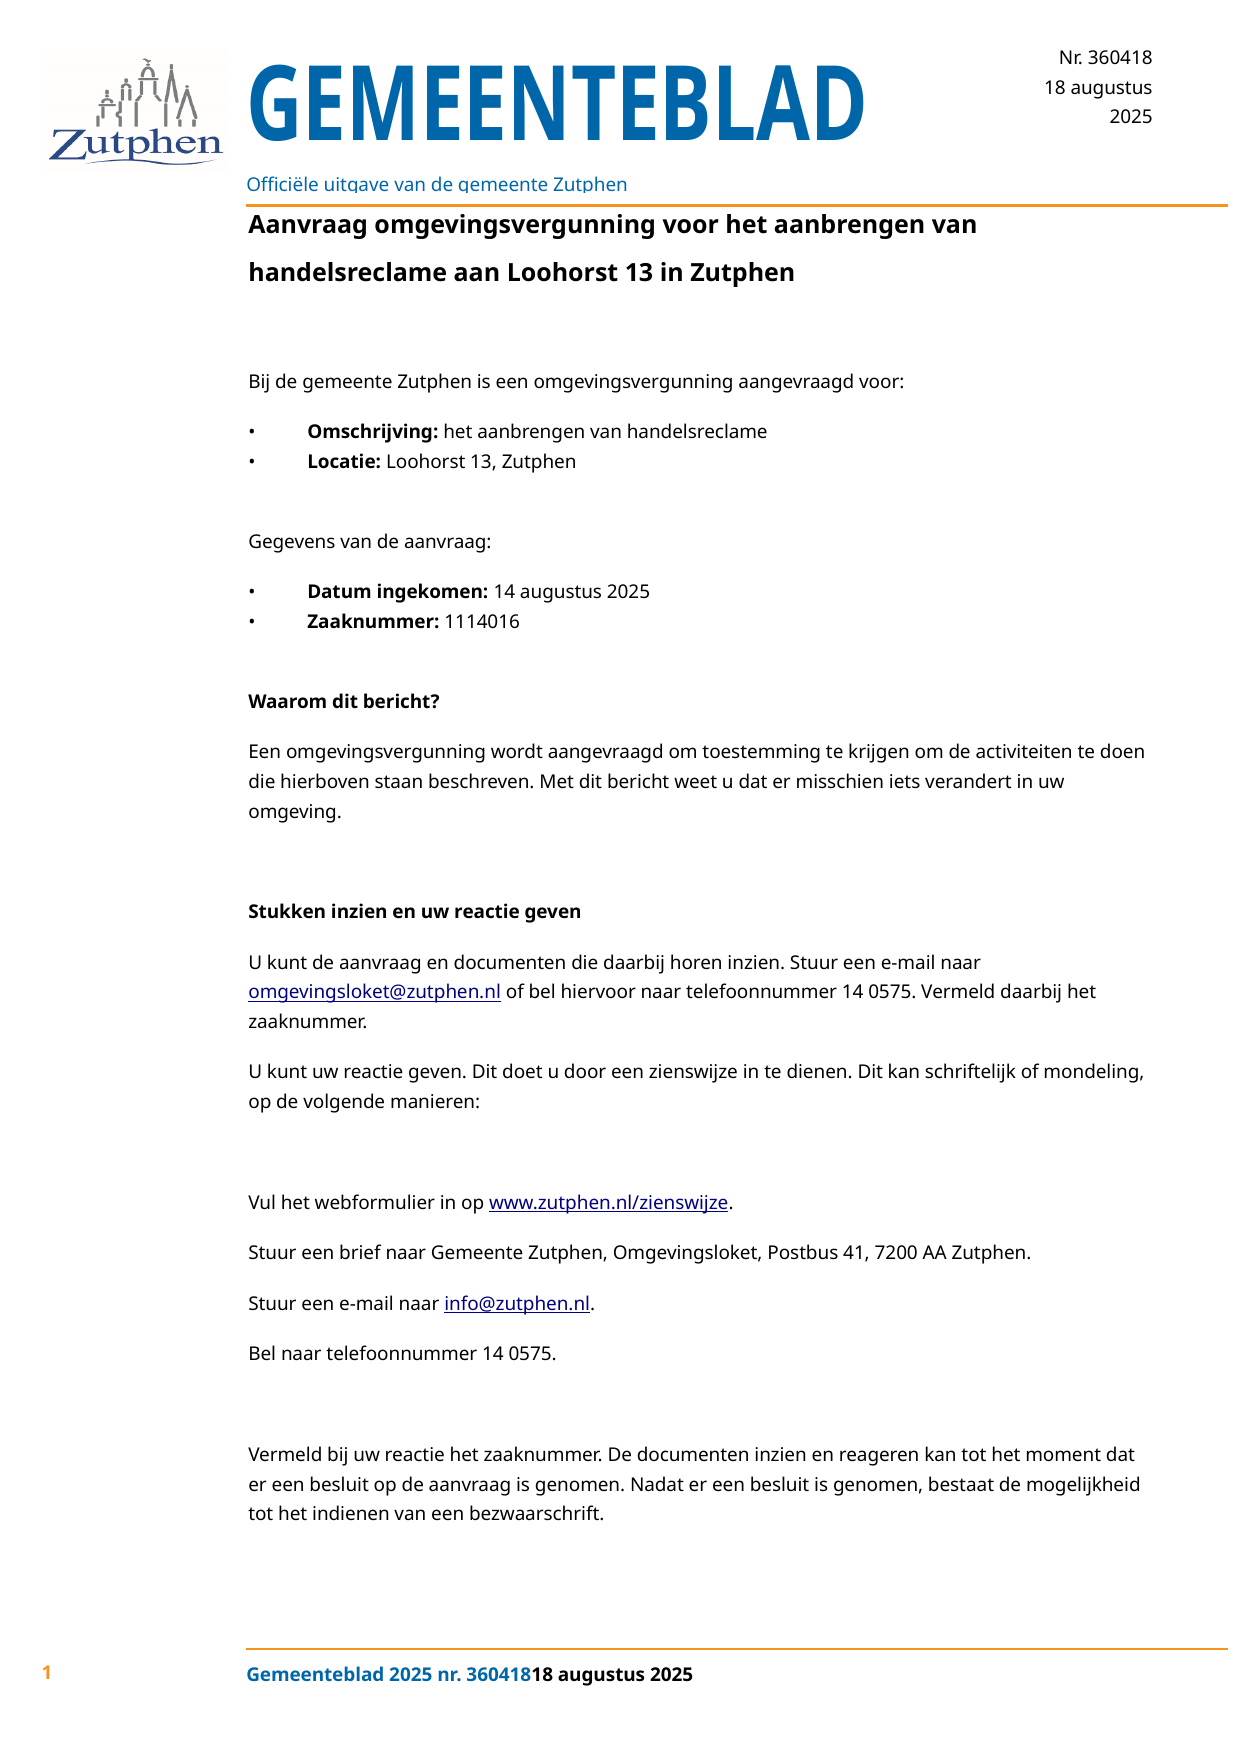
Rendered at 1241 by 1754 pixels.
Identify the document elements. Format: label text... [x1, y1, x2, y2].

text Bij de gemeente Zutphen is een omgevingsvergunning aangevraagd voor: [248, 368, 1152, 394]
text Bel naar telefoonnummer 14 0575. [248, 1340, 1152, 1366]
text Stukken inzien en uw reactie geven [248, 899, 1152, 924]
text Een omgevingsvergunning wordt aangevraagd om toestemming te krijgen om de activiteiten te doen die hierboven staan beschreven. Met dit bericht weet u dat er misschien iets verandert in uw omgeving. [248, 739, 1152, 824]
text U kunt uw reactie geven. Dit doet u door een zienswijze in te dienen. Dit kan schriftelijk of mondeling, op de volgende manieren: [248, 1059, 1152, 1114]
list Datum ingekomen: 14 augustus 2025 [248, 579, 1152, 604]
text Stuur een e-mail naar info@zutphen.nl. [248, 1290, 1152, 1316]
text Gegevens van de aanvraag: [248, 528, 1152, 554]
text Stuur een brief naar Gemeente Zutphen, Omgevingsloket, Postbus 41, 7200 AA Zutphen. [248, 1239, 1152, 1265]
list Omschrijving: het aanbrengen van handelsreclame [248, 419, 1152, 444]
picture [41, 47, 231, 172]
text Vul het webformulier in op www.zutphen.nl/zienswijze. [248, 1189, 1152, 1215]
list Zaaknummer: 1114016 [248, 608, 1152, 634]
text Vermeld bij uw reactie het zaaknummer. De documenten inzien en reageren kan tot het moment dat er een besluit op de aanvraag is genomen. Nadat er een besluit is genomen, bestaat de mogelijkheid tot het indienen van een bezwaarschrift. [248, 1441, 1152, 1526]
text Aanvraag omgevingsvergunning voor het aanbrengen van handelsreclame aan Loohorst 13 in Zutphen [248, 207, 1152, 288]
text U kunt de aanvraag en documenten die daarbij horen inzien. Stuur een e-mail naar omgevingsloket@zutphen.nl of bel hiervoor naar telefoonnummer 14 0575. Vermeld daarbij het zaaknummer. [248, 949, 1152, 1034]
list Locatie: Loohorst 13, Zutphen [248, 448, 1152, 474]
text Waarom dit bericht? [248, 688, 1152, 714]
